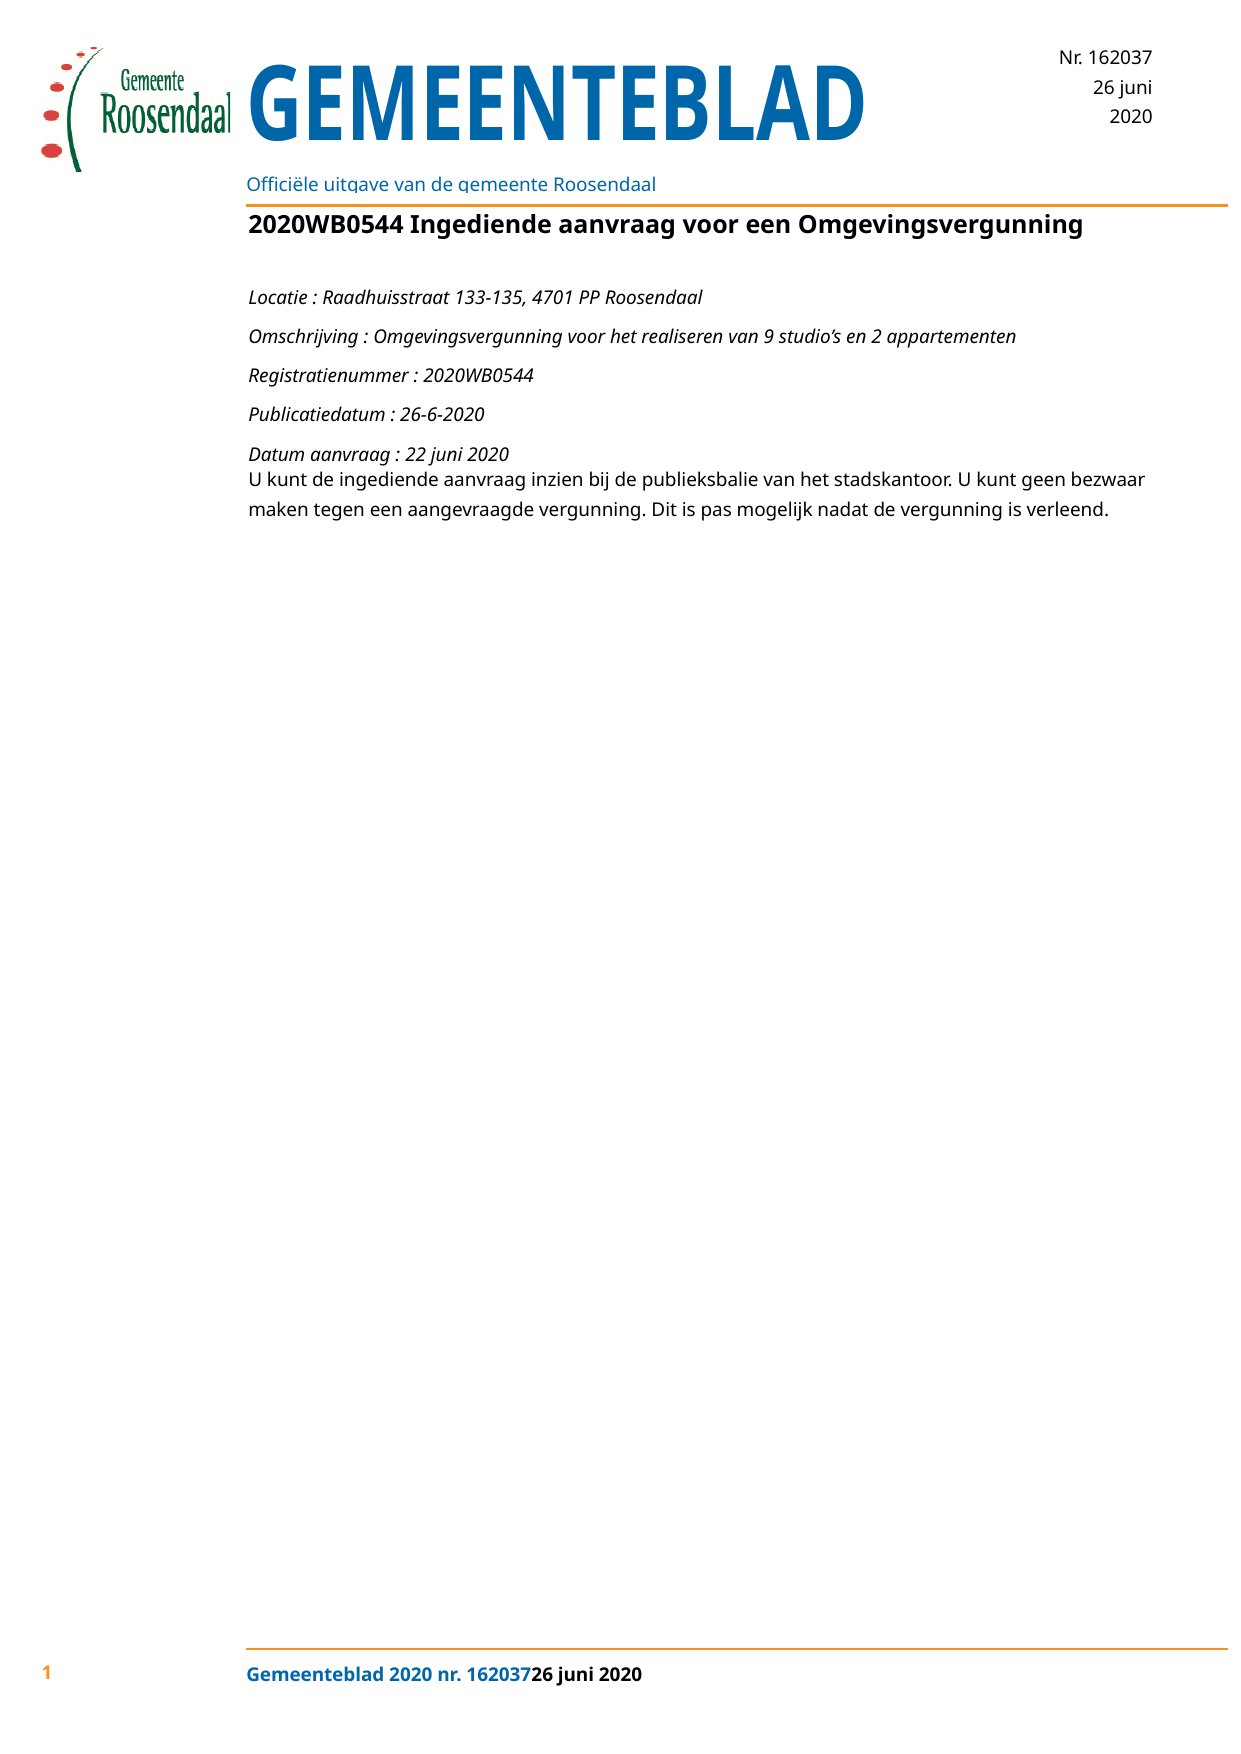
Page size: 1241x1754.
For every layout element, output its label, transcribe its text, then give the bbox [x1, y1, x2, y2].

text U kunt de ingediende aanvraag inzien bij de publieksbalie van het stadskantoor. U kunt geen bezwaar maken tegen een aangevraagde vergunning. Dit is pas mogelijk nadat de vergunning is verleend. [248, 467, 1152, 522]
text Datum aanvraag : 22 juni 2020 [248, 441, 1152, 467]
text 2020WB0544 Ingediende aanvraag voor een Omgevingsvergunning [248, 207, 1152, 241]
text Locatie : Raadhuisstraat 133-135, 4701 PP Roosendaal [248, 284, 1152, 309]
text Registratienummer : 2020WB0544 [248, 362, 1152, 388]
text Publicatiedatum : 26-6-2020 [248, 402, 1152, 427]
picture [41, 47, 231, 172]
text Omschrijving : Omgevingsvergunning voor het realiseren van 9 studio’s en 2 appartementen [248, 323, 1152, 349]
